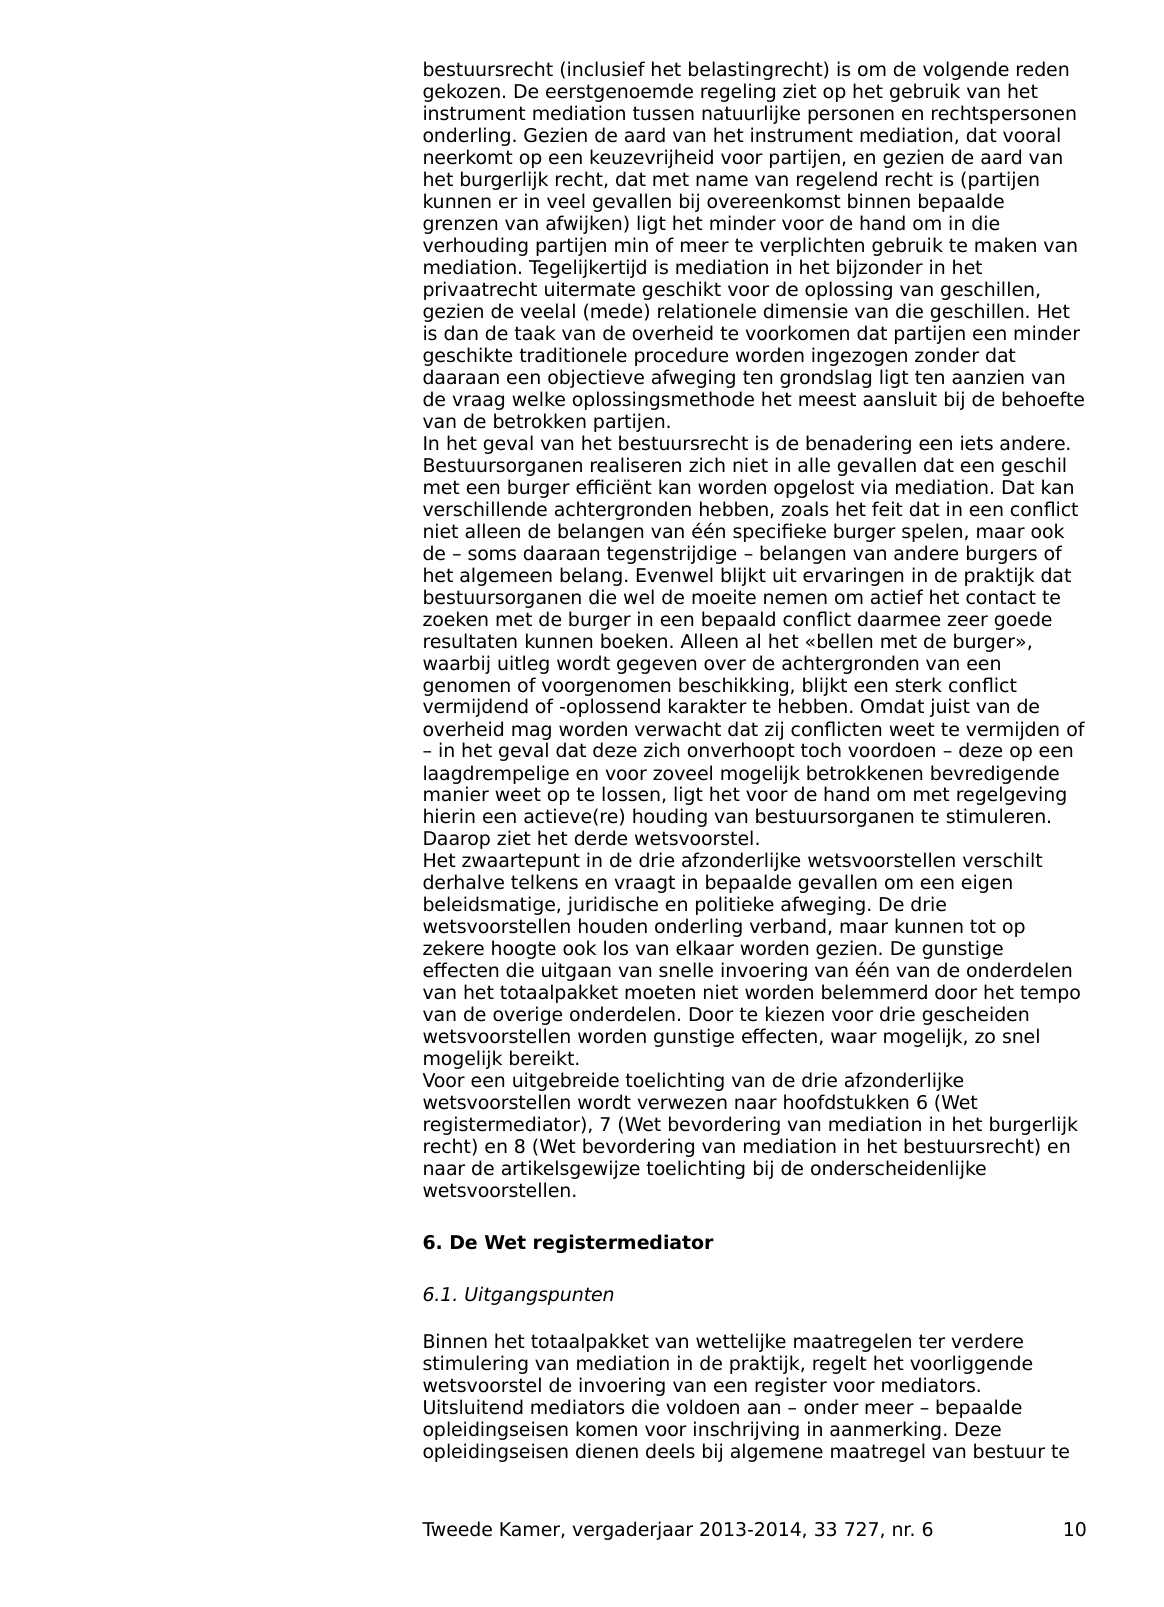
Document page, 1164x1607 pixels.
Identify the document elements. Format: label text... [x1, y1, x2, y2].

text In het geval van het bestuursrecht is de benadering een iets andere. Bestuursorganen realiseren zich niet in alle gevallen dat een geschil met een burger efficiënt kan worden opgelost via mediation. Dat kan verschillende achtergronden hebben, zoals het feit dat in een conflict niet alleen de belangen van één specifieke burger spelen, maar ook de – soms daaraan tegenstrijdige – belangen van andere burgers of het algemeen belang. Evenwel blijkt uit ervaringen in de praktijk dat bestuursorganen die wel de moeite nemen om actief het contact te zoeken met de burger in een bepaald conflict daarmee zeer goede resultaten kunnen boeken. Alleen al het «bellen met de burger», waarbij uitleg wordt gegeven over de achtergronden van een genomen of voorgenomen beschikking, blijkt een sterk conflict vermijdend of -oplossend karakter te hebben. Omdat juist van de overheid mag worden verwacht dat zij conflicten weet te vermijden of – in het geval dat deze zich onverhoopt toch voordoen – deze op een laagdrempelige en voor zoveel mogelijk betrokkenen bevredigende manier weet op te lossen, ligt het voor de hand om met regelgeving hierin een actieve(re) houding van bestuursorganen te stimuleren. Daarop ziet het derde wetsvoorstel. [422, 433, 1087, 850]
text bestuursrecht (inclusief het belastingrecht) is om de volgende reden gekozen. De eerstgenoemde regeling ziet op het gebruik van het instrument mediation tussen natuurlijke personen en rechtspersonen onderling. Gezien de aard van het instrument mediation, dat vooral neerkomt op een keuzevrijheid voor partijen, en gezien de aard van het burgerlijk recht, dat met name van regelend recht is (partijen kunnen er in veel gevallen bij overeenkomst binnen bepaalde grenzen van afwijken) ligt het minder voor de hand om in die verhouding partijen min of meer te verplichten gebruik te maken van mediation. Tegelijkertijd is mediation in het bijzonder in het privaatrecht uitermate geschikt voor de oplossing van geschillen, gezien de veelal (mede) relationele dimensie van die geschillen. Het is dan de taak van de overheid te voorkomen dat partijen een minder geschikte traditionele procedure worden ingezogen zonder dat daaraan een objectieve afweging ten grondslag ligt ten aanzien van de vraag welke oplossingsmethode het meest aansluit bij de behoefte van de betrokken partijen. [422, 59, 1087, 433]
text Het zwaartepunt in de drie afzonderlijke wetsvoorstellen verschilt derhalve telkens en vraagt in bepaalde gevallen om een eigen beleidsmatige, juridische en politieke afweging. De drie wetsvoorstellen houden onderling verband, maar kunnen tot op zekere hoogte ook los van elkaar worden gezien. De gunstige effecten die uitgaan van snelle invoering van één van de onderdelen van het totaalpakket moeten niet worden belemmerd door het tempo van de overige onderdelen. Door te kiezen voor drie gescheiden wetsvoorstellen worden gunstige effecten, waar mogelijk, zo snel mogelijk bereikt. [422, 850, 1087, 1070]
subtitle 6.1. Uitgangspunten [422, 1284, 1087, 1306]
text Voor een uitgebreide toelichting van de drie afzonderlijke wetsvoorstellen wordt verwezen naar hoofdstukken 6 (Wet registermediator), 7 (Wet bevordering van mediation in het burgerlijk recht) en 8 (Wet bevordering van mediation in het bestuursrecht) en naar de artikelsgewijze toelichting bij de onderscheidenlijke wetsvoorstellen. [422, 1070, 1087, 1202]
subtitle 6. De Wet registermediator [422, 1232, 1087, 1254]
text Binnen het totaalpakket van wettelijke maatregelen ter verdere stimulering van mediation in de praktijk, regelt het voorliggende wetsvoorstel de invoering van een register voor mediators. Uitsluitend mediators die voldoen aan – onder meer – bepaalde opleidingseisen komen voor inschrijving in aanmerking. Deze opleidingseisen dienen deels bij algemene maatregel van bestuur te [422, 1331, 1087, 1463]
